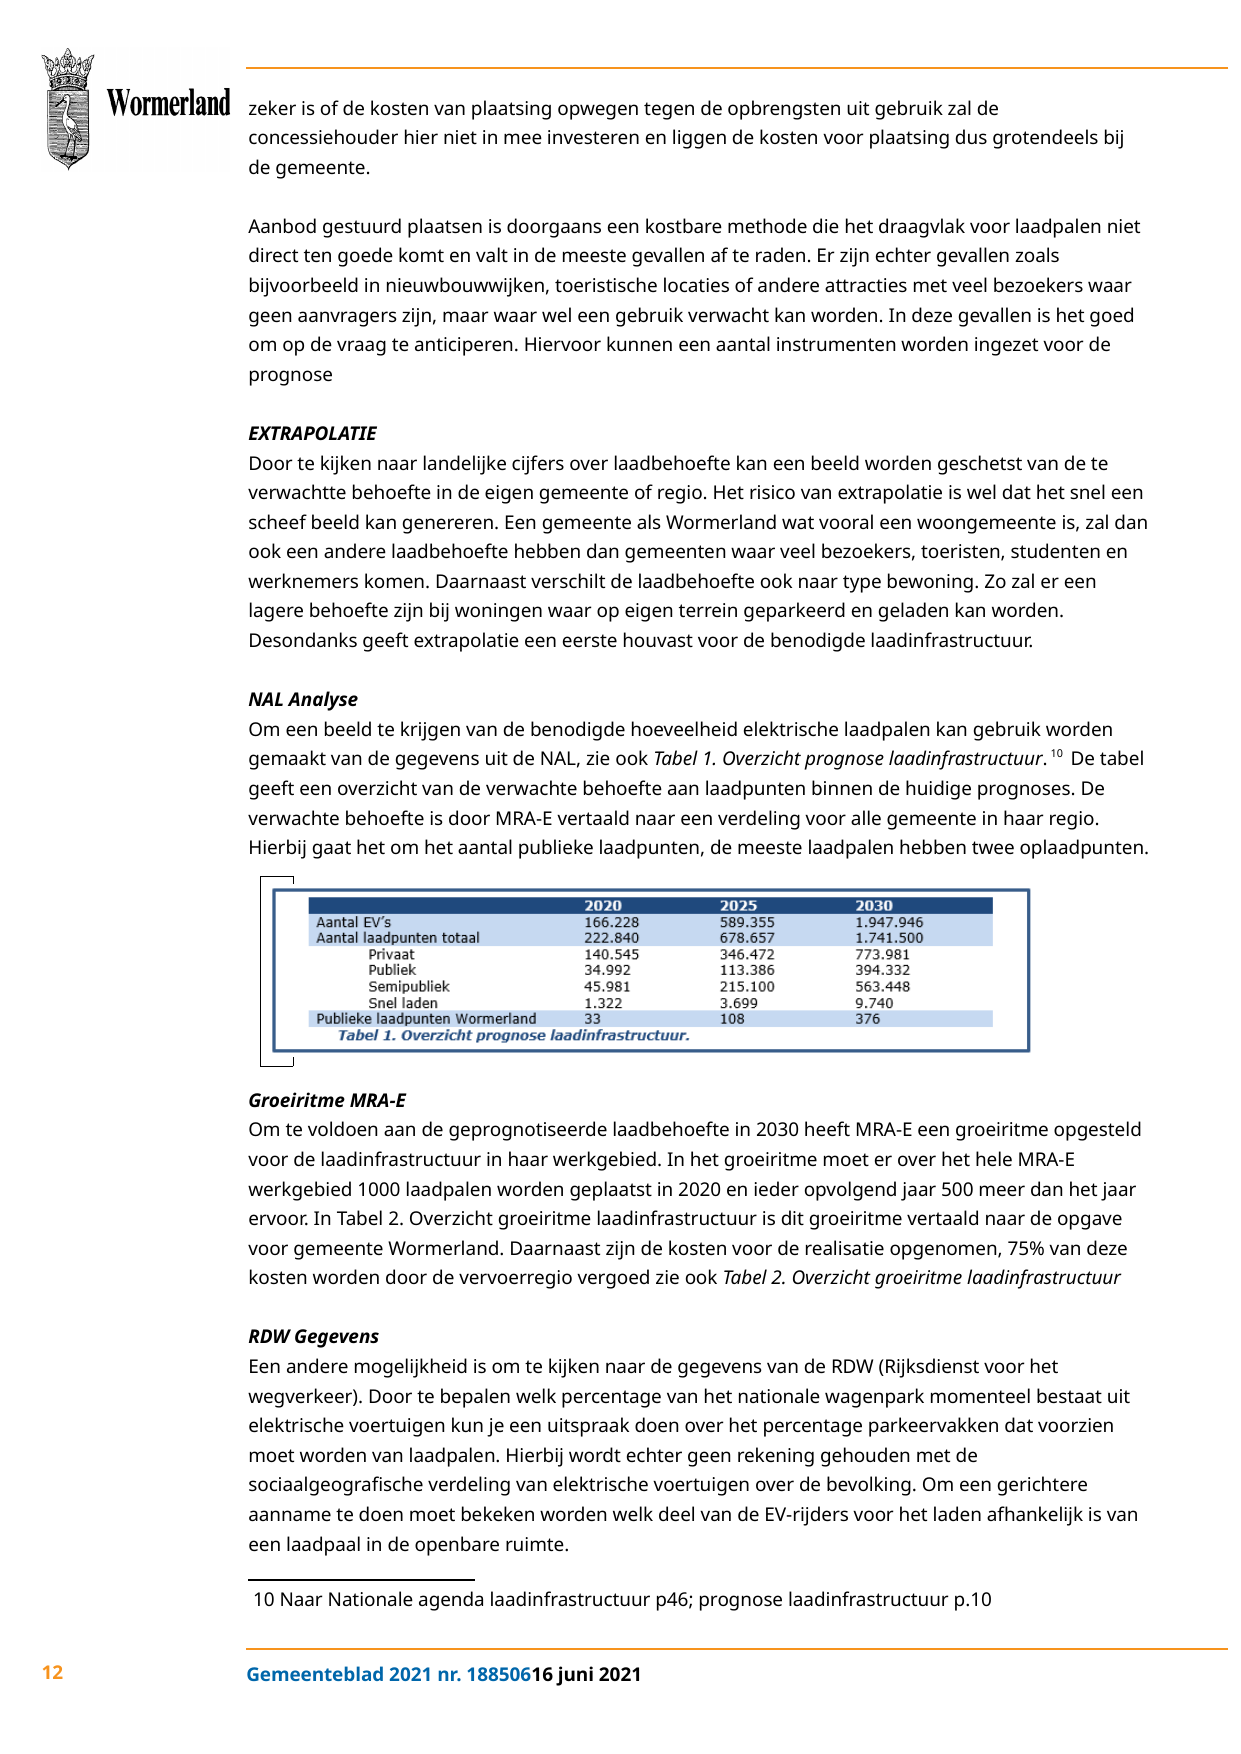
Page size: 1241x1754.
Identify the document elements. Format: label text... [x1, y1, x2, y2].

picture [268, 884, 1037, 1057]
text Naar Nationale agenda laadinfrastructuur p46; prognose laadinfrastructuur p.10 [248, 1586, 1152, 1612]
text EXTRAPOLATIE [248, 420, 1152, 446]
text RDW Gegevens [248, 1324, 1152, 1349]
text Een andere mogelijkheid is om te kijken naar de gegevens van de RDW (Rijksdienst voor het wegverkeer). Door te bepalen welk percentage van het nationale wagenpark momenteel bestaat uit elektrische voertuigen kun je een uitspraak doen over het percentage parkeervakken dat voorzien moet worden van laadpalen. Hierbij wordt echter geen rekening gehouden met de sociaalgeografische verdeling van elektrische voertuigen over de bevolking. Om een gerichtere aanname te doen moet bekeken worden welk deel van de EV-rijders voor het laden afhankelijk is van een laadpaal in de openbare ruimte. [248, 1353, 1152, 1556]
text zeker is of de kosten van plaatsing opwegen tegen de opbrengsten uit gebruik zal de concessiehouder hier niet in mee investeren en liggen de kosten voor plaatsing dus grotendeels bij de gemeente. [248, 95, 1152, 180]
text NAL Analyse [248, 686, 1152, 712]
text Door te kijken naar landelijke cijfers over laadbehoefte kan een beeld worden geschetst van de te verwachtte behoefte in de eigen gemeente of regio. Het risico van extrapolatie is wel dat het snel een scheef beeld kan genereren. Een gemeente als Wormerland wat vooral een woongemeente is, zal dan ook een andere laadbehoefte hebben dan gemeenten waar veel bezoekers, toeristen, studenten en werknemers komen. Daarnaast verschilt de laadbehoefte ook naar type bewoning. Zo zal er een lagere behoefte zijn bij woningen waar op eigen terrein geparkeerd en geladen kan worden. Desondanks geeft extrapolatie een eerste houvast voor de benodigde laadinfrastructuur. [248, 450, 1152, 653]
picture [41, 47, 231, 172]
text Groeiritme MRA-E [248, 1087, 1152, 1113]
text Aanbod gestuurd plaatsen is doorgaans een kostbare methode die het draagvlak voor laadpalen niet direct ten goede komt en valt in de meeste gevallen af te raden. Er zijn echter gevallen zoals bijvoorbeeld in nieuwbouwwijken, toeristische locaties of andere attracties met veel bezoekers waar geen aanvragers zijn, maar waar wel een gebruik verwacht kan worden. In deze gevallen is het goed om op de vraag te anticiperen. Hiervoor kunnen een aantal instrumenten worden ingezet voor de prognose [248, 213, 1152, 387]
text Om te voldoen aan de geprognotiseerde laadbehoefte in 2030 heeft MRA-E een groeiritme opgesteld voor de laadinfrastructuur in haar werkgebied. In het groeiritme moet er over het hele MRA-E werkgebied 1000 laadpalen worden geplaatst in 2020 en ieder opvolgend jaar 500 meer dan het jaar ervoor. In Tabel 2. Overzicht groeiritme laadinfrastructuur is dit groeiritme vertaald naar de opgave voor gemeente Wormerland. Daarnaast zijn de kosten voor de realisatie opgenomen, 75% van deze kosten worden door de vervoerregio vergoed zie ook Tabel 2. Overzicht groeiritme laadinfrastructuur [248, 1117, 1152, 1290]
text Om een beeld te krijgen van de benodigde hoeveelheid elektrische laadpalen kan gebruik worden gemaakt van de gegevens uit de NAL, zie ook Tabel 1. Overzicht prognose laadinfrastructuur. De tabel geeft een overzicht van de verwachte behoefte aan laadpunten binnen de huidige prognoses. De verwachte behoefte is door MRA-E vertaald naar een verdeling voor alle gemeente in haar regio. Hierbij gaat het om het aantal publieke laadpunten, de meeste laadpalen hebben twee oplaadpunten. [248, 716, 1152, 860]
